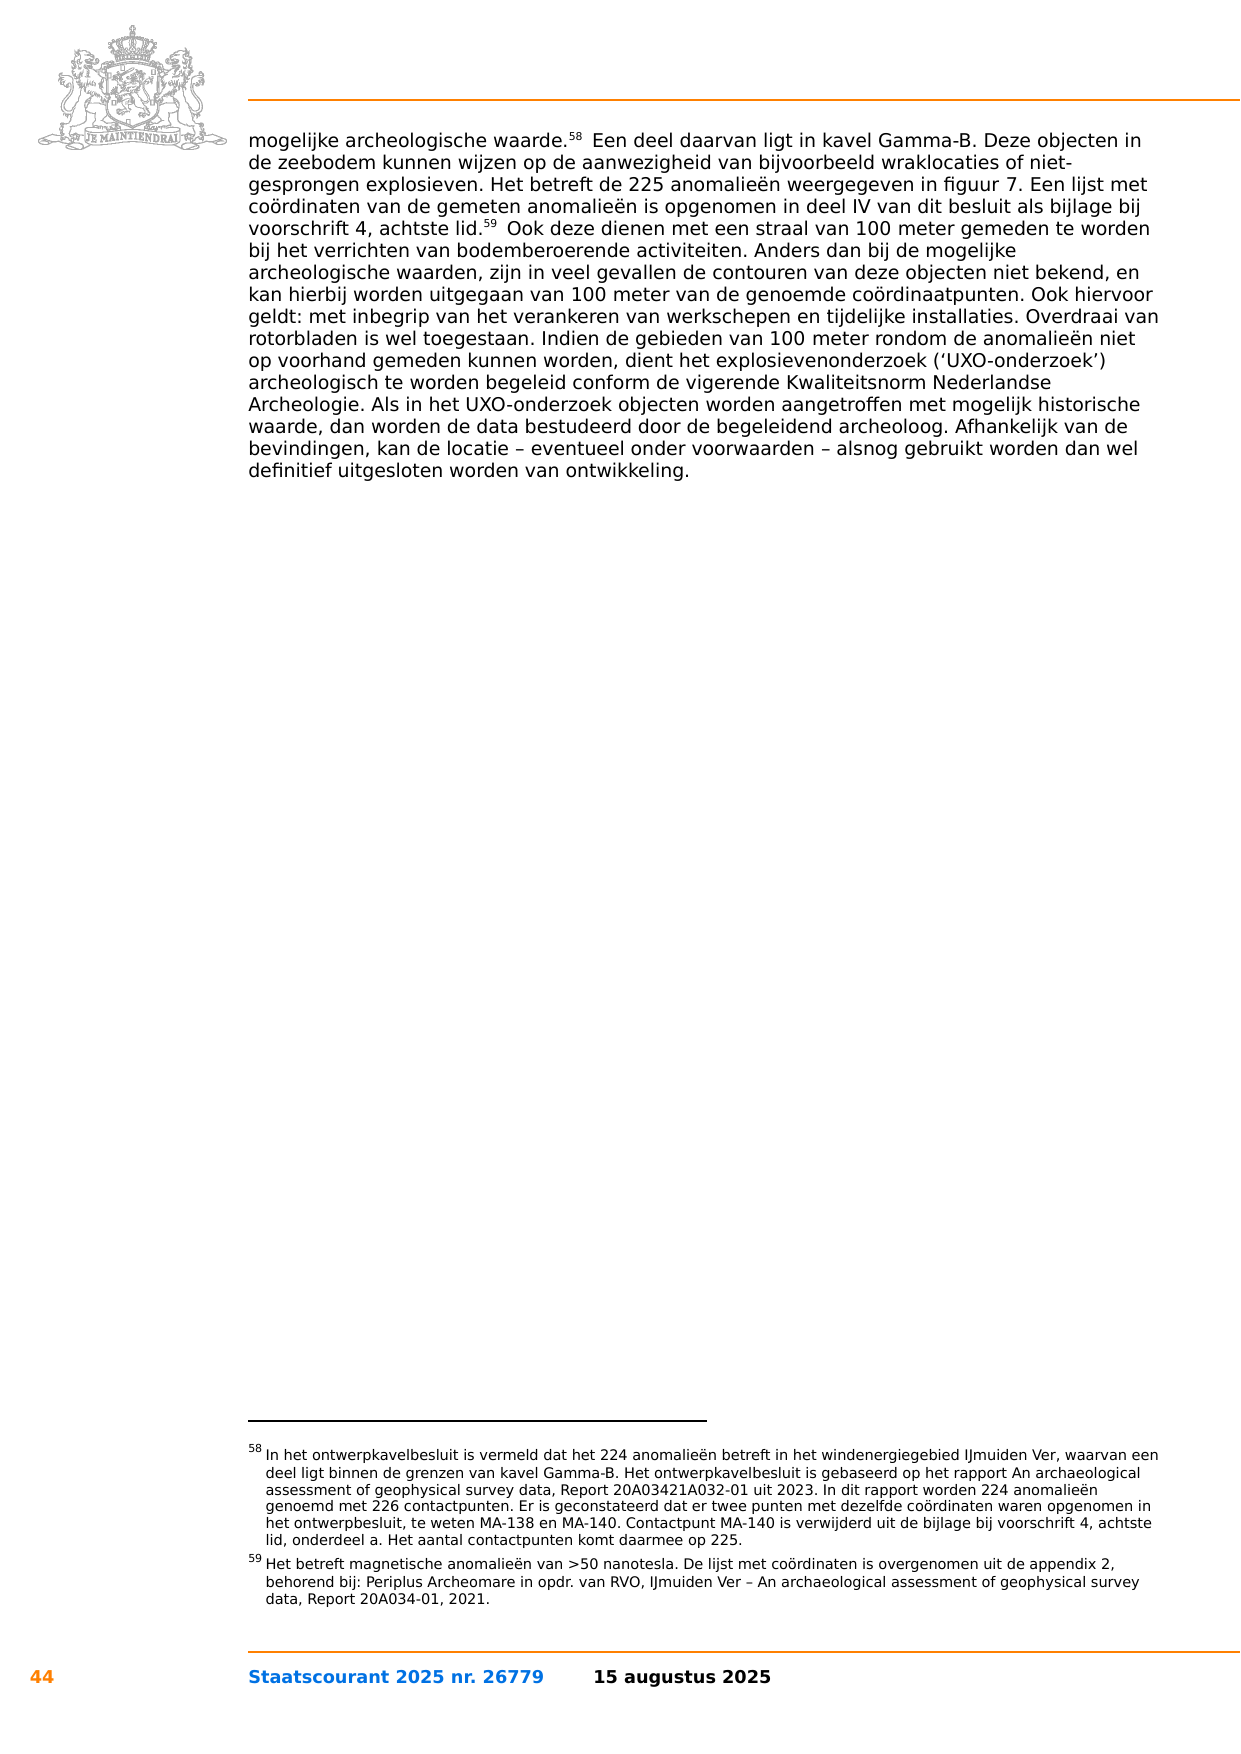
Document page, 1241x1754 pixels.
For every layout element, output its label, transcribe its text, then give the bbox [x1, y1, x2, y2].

text In het ontwerpkavelbesluit is vermeld dat het 224 anomalieën betreft in het windenergiegebied IJmuiden Ver, waarvan een deel ligt binnen de grenzen van kavel Gamma-B. Het ontwerpkavelbesluit is gebaseerd op het rapport An archaeological assessment of geophysical survey data, Report 20A03421A032-01 uit 2023. In dit rapport worden 224 anomalieën genoemd met 226 contactpunten. Er is geconstateerd dat er twee punten met dezelfde coördinaten waren opgenomen in het ontwerpbesluit, te weten MA-138 en MA-140. Contactpunt MA-140 is verwijderd uit de bijlage bij voorschrift 4, achtste lid, onderdeel a. Het aantal contactpunten komt daarmee op 225. [248, 1443, 1163, 1549]
text Het betreft magnetische anomalieën van >50 nanotesla. De lijst met coördinaten is overgenomen uit de appendix 2, behorend bij: Periplus Archeomare in opdr. van RVO, IJmuiden Ver – An archaeological assessment of geophysical survey data, Report 20A034-01, 2021. [248, 1552, 1163, 1608]
picture [38, 25, 227, 150]
text mogelijke archeologische waarde. Een deel daarvan ligt in kavel Gamma-B. Deze objecten in de zeebodem kunnen wijzen op de aanwezigheid van bijvoorbeeld wraklocaties of niet-gesprongen explosieven. Het betreft de 225 anomalieën weergegeven in figuur 7. Een lijst met coördinaten van de gemeten anomalieën is opgenomen in deel IV van dit besluit als bijlage bij voorschrift 4, achtste lid. Ook deze dienen met een straal van 100 meter gemeden te worden bij het verrichten van bodemberoerende activiteiten. Anders dan bij de mogelijke archeologische waarden, zijn in veel gevallen de contouren van deze objecten niet bekend, en kan hierbij worden uitgegaan van 100 meter van de genoemde coördinaatpunten. Ook hiervoor geldt: met inbegrip van het verankeren van werkschepen en tijdelijke installaties. Overdraai van rotorbladen is wel toegestaan. Indien de gebieden van 100 meter rondom de anomalieën niet op voorhand gemeden kunnen worden, dient het explosievenonderzoek (‘UXO-onderzoek’) archeologisch te worden begeleid conform de vigerende Kwaliteitsnorm Nederlandse Archeologie. Als in het UXO-onderzoek objecten worden aangetroffen met mogelijk historische waarde, dan worden de data bestudeerd door de begeleidend archeoloog. Afhankelijk van de bevindingen, kan de locatie – eventueel onder voorwaarden – alsnog gebruikt worden dan wel definitief uitgesloten worden van ontwikkeling. [248, 130, 1163, 482]
